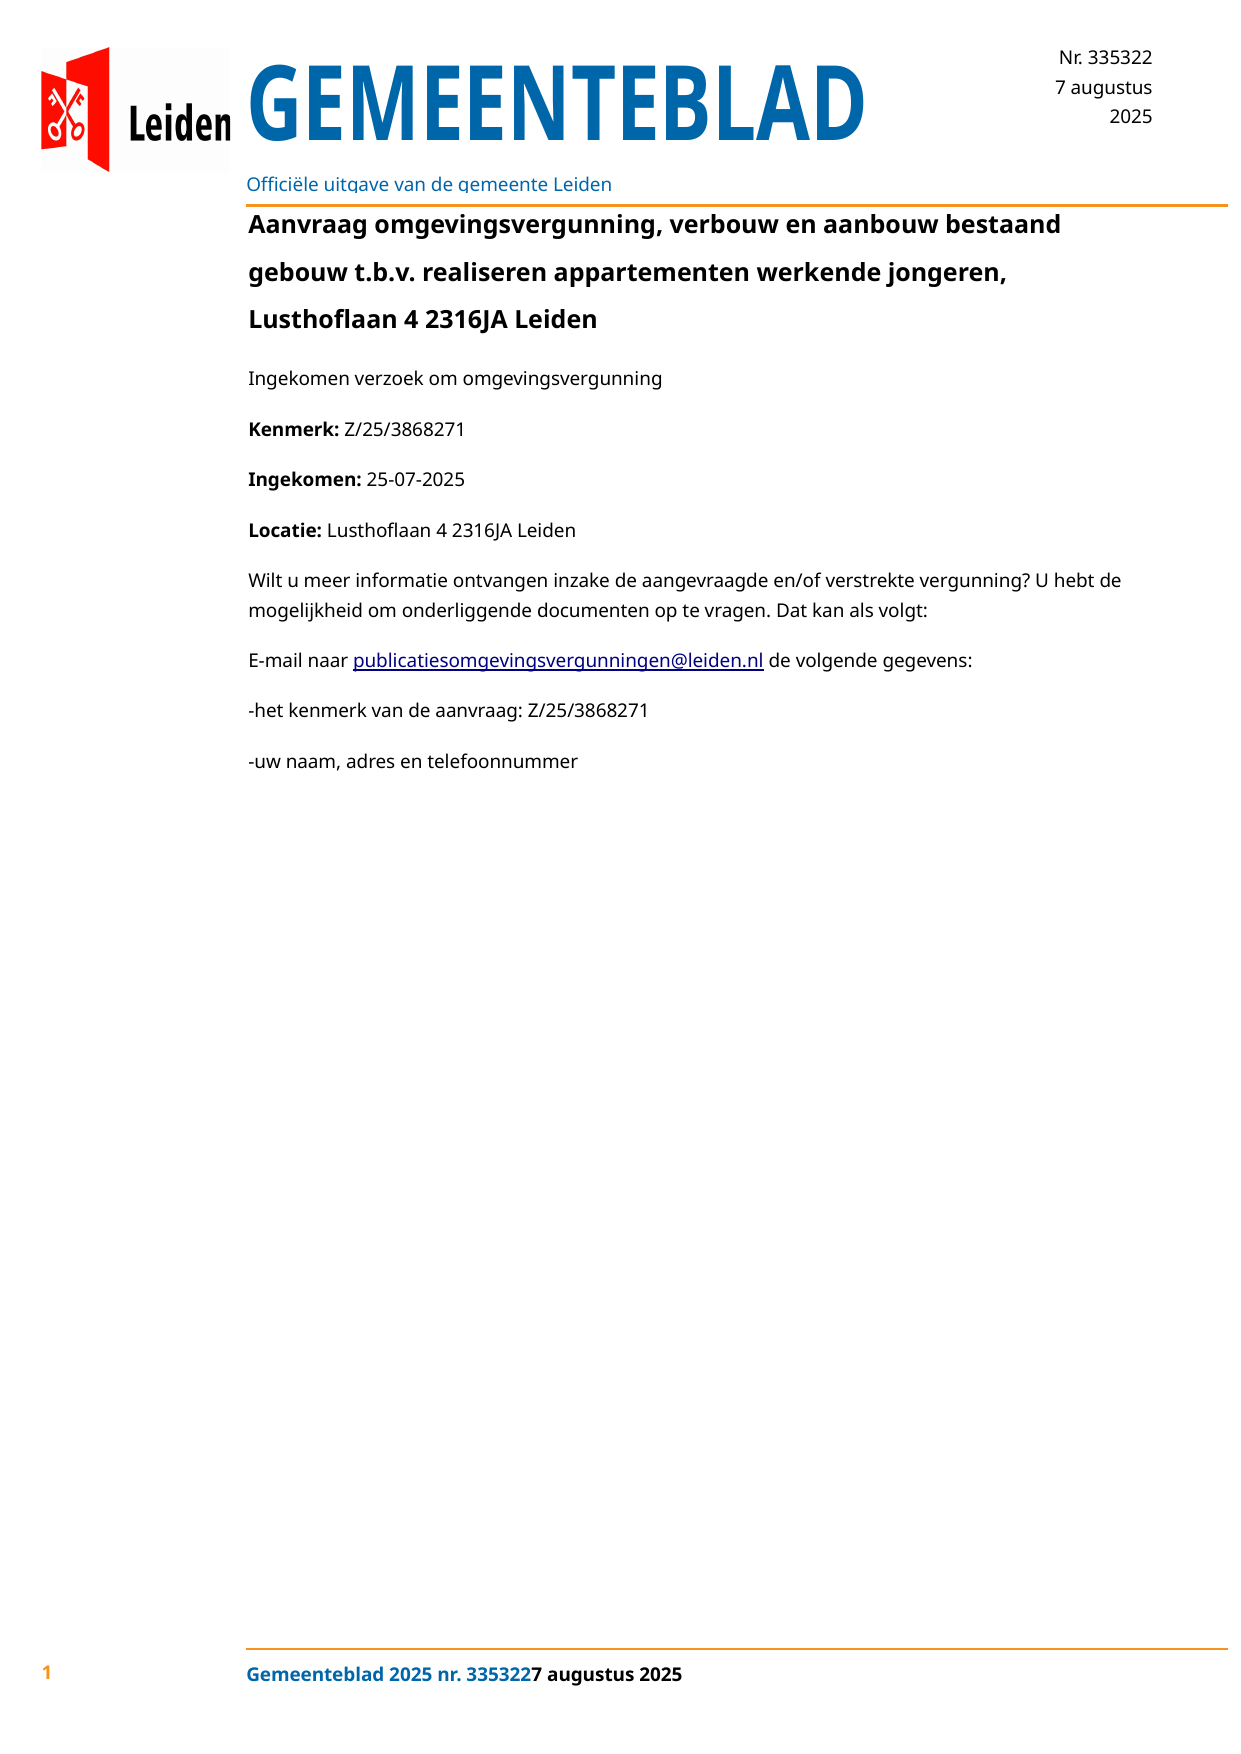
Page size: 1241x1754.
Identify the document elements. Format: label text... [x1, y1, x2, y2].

text E-mail naar publicatiesomgevingsvergunningen@leiden.nl de volgende gegevens: [248, 647, 1152, 673]
text Wilt u meer informatie ontvangen inzake de aangevraagde en/of verstrekte vergunning? U hebt de mogelijkheid om onderliggende documenten op te vragen. Dat kan als volgt: [248, 567, 1152, 622]
text Ingekomen verzoek om omgevingsvergunning [248, 366, 1152, 391]
text Locatie: Lusthoflaan 4 2316JA Leiden [248, 517, 1152, 542]
text Aanvraag omgevingsvergunning, verbouw en aanbouw bestaand gebouw t.b.v. realiseren appartementen werkende jongeren, Lusthoflaan 4 2316JA Leiden [248, 207, 1152, 336]
text Kenmerk: Z/25/3868271 [248, 416, 1152, 442]
text -uw naam, adres en telefoonnummer [248, 748, 1152, 774]
picture [41, 47, 231, 172]
text -het kenmerk van de aanvraag: Z/25/3868271 [248, 698, 1152, 723]
text Ingekomen: 25-07-2025 [248, 466, 1152, 492]
